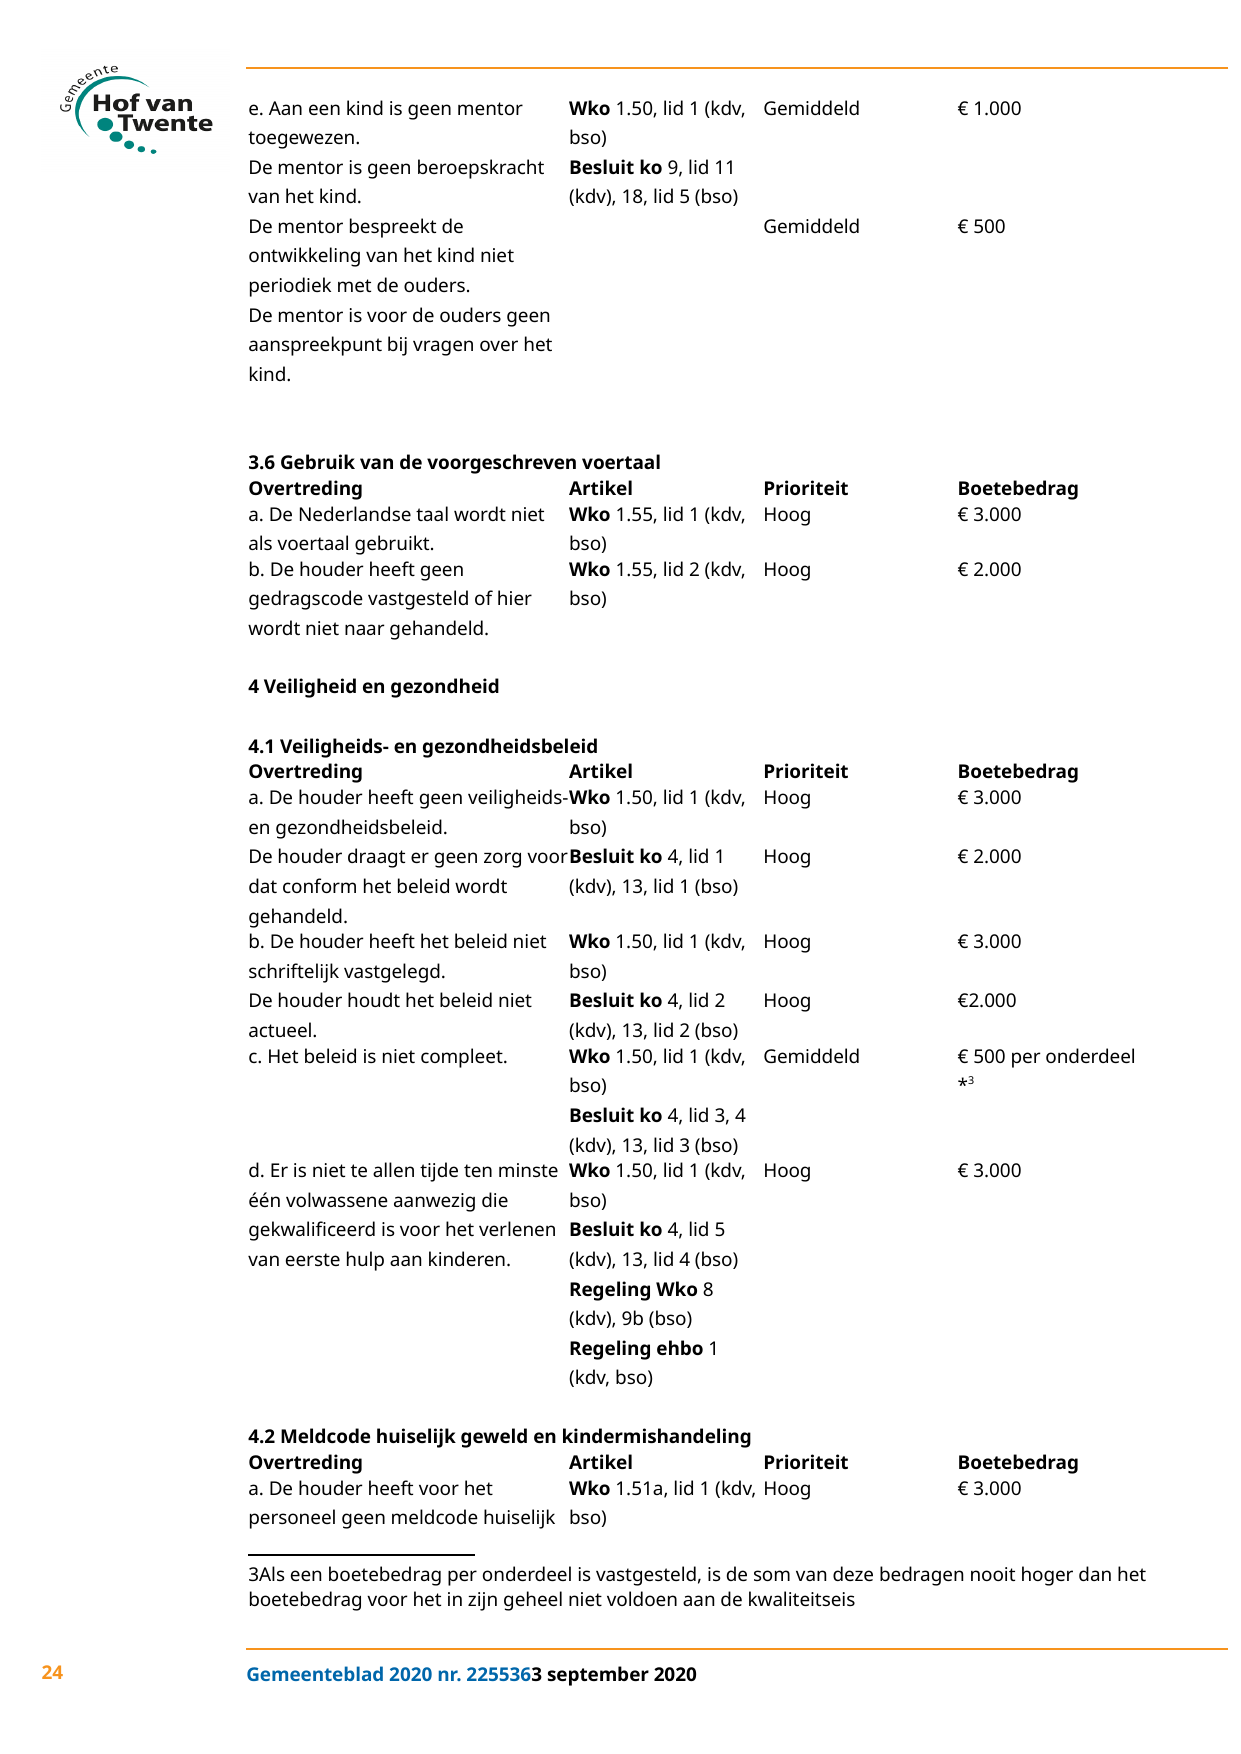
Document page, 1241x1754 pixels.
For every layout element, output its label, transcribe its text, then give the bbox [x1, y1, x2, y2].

table_cell Overtreding [248, 475, 569, 501]
table_cell Gemiddeld [763, 1043, 957, 1157]
table_cell € 2.000 [958, 556, 1152, 641]
table_cell € 500 per onderdeel * [958, 1043, 1152, 1157]
table_cell b. De houder heeft geen gedragscode vastgesteld of hier wordt niet naar gehandeld. [248, 556, 569, 641]
table_cell Wko 1.55, lid 1 (kdv, bso) [569, 501, 763, 556]
table_cell € 3.000 [958, 1475, 1152, 1530]
table_header 4.1 Veiligheids- en gezondheidsbeleid [248, 733, 763, 759]
table_cell € 3.000 [958, 501, 1152, 556]
table_cell Wko 1.50, lid 1 (kdv, bso) Besluit ko 4, lid 3, 4 (kdv), 13, lid 3 (bso) [569, 1043, 763, 1157]
table_cell Artikel [569, 475, 763, 501]
table_cell Hoog [763, 501, 957, 556]
text 4 Veiligheid en gezondheid [248, 674, 1152, 699]
table_header 4.2 Meldcode huiselijk geweld en kindermishandeling [248, 1423, 763, 1449]
table_cell Boetebedrag [958, 1449, 1152, 1475]
table_cell a. De houder heeft voor het personeel geen meldcode huiselijk [248, 1475, 569, 1530]
table_cell b. De houder heeft het beleid niet schriftelijk vastgelegd. De houder houdt het beleid niet actueel. [248, 929, 569, 1043]
table_cell a. De Nederlandse taal wordt niet als voertaal gebruikt. [248, 501, 569, 556]
table_cell d. Er is niet te allen tijde ten minste één volwassene aanwezig die gekwalificeerd is voor het verlenen van eerste hulp aan kinderen. [248, 1158, 569, 1390]
table_cell Artikel [569, 759, 763, 784]
table_cell Overtreding [248, 759, 569, 784]
table_header [958, 1423, 1152, 1449]
table_cell Overtreding [248, 1449, 569, 1475]
table_cell Hoog [763, 1158, 957, 1390]
table_cell Wko 1.55, lid 2 (kdv, bso) [569, 556, 763, 641]
table_header [763, 733, 957, 759]
table_cell e. Aan een kind is geen mentor toegewezen. De mentor is geen beroepskracht van het kind. De mentor bespreekt de ontwikkeling van het kind niet periodiek met de ouders. De mentor is voor de ouders geen aanspreekpunt bij vragen over het kind. [248, 95, 569, 387]
table_cell Wko 1.50, lid 1 (kdv, bso) Besluit ko 4, lid 5 (kdv), 13, lid 4 (bso) Regeling Wko 8 (kdv), 9b (bso) Regeling ehbo 1 (kdv, bso) [569, 1158, 763, 1390]
table_cell Wko 1.50, lid 1 (kdv, bso) Besluit ko 4, lid 2 (kdv), 13, lid 2 (bso) [569, 929, 763, 1043]
table_header [958, 449, 1152, 475]
table_header [763, 449, 957, 475]
table_cell € 3.000 [958, 1158, 1152, 1390]
table_header 3.6 Gebruik van de voorgeschreven voertaal [248, 449, 763, 475]
table_cell Boetebedrag [958, 475, 1152, 501]
table_cell Prioriteit [763, 759, 957, 784]
table_cell Hoog [763, 1475, 957, 1530]
table_cell c. Het beleid is niet compleet. [248, 1043, 569, 1157]
table_cell Wko 1.51a, lid 1 (kdv, bso) [569, 1475, 763, 1530]
picture [41, 47, 231, 172]
table_cell Hoog Hoog [763, 929, 957, 1043]
table_cell Wko 1.50, lid 1 (kdv, bso) Besluit ko 9, lid 11 (kdv), 18, lid 5 (bso) [569, 95, 763, 387]
table_header [763, 1423, 957, 1449]
table_cell Artikel [569, 1449, 763, 1475]
table_cell € 1.000 € 500 [958, 95, 1152, 387]
table_cell Prioriteit [763, 475, 957, 501]
table_cell Hoog [763, 556, 957, 641]
table_cell € 3.000 €2.000 [958, 929, 1152, 1043]
table_cell Prioriteit [763, 1449, 957, 1475]
table_cell Boetebedrag [958, 759, 1152, 784]
table_cell Hoog Hoog [763, 785, 957, 928]
table_cell a. De houder heeft geen veiligheids- en gezondheidsbeleid. De houder draagt er geen zorg voor dat conform het beleid wordt gehandeld. [248, 785, 569, 928]
table_cell Wko 1.50, lid 1 (kdv, bso) Besluit ko 4, lid 1 (kdv), 13, lid 1 (bso) [569, 785, 763, 928]
table_cell € 3.000 € 2.000 [958, 785, 1152, 928]
table_cell Gemiddeld Gemiddeld [763, 95, 957, 387]
table_header [958, 733, 1152, 759]
